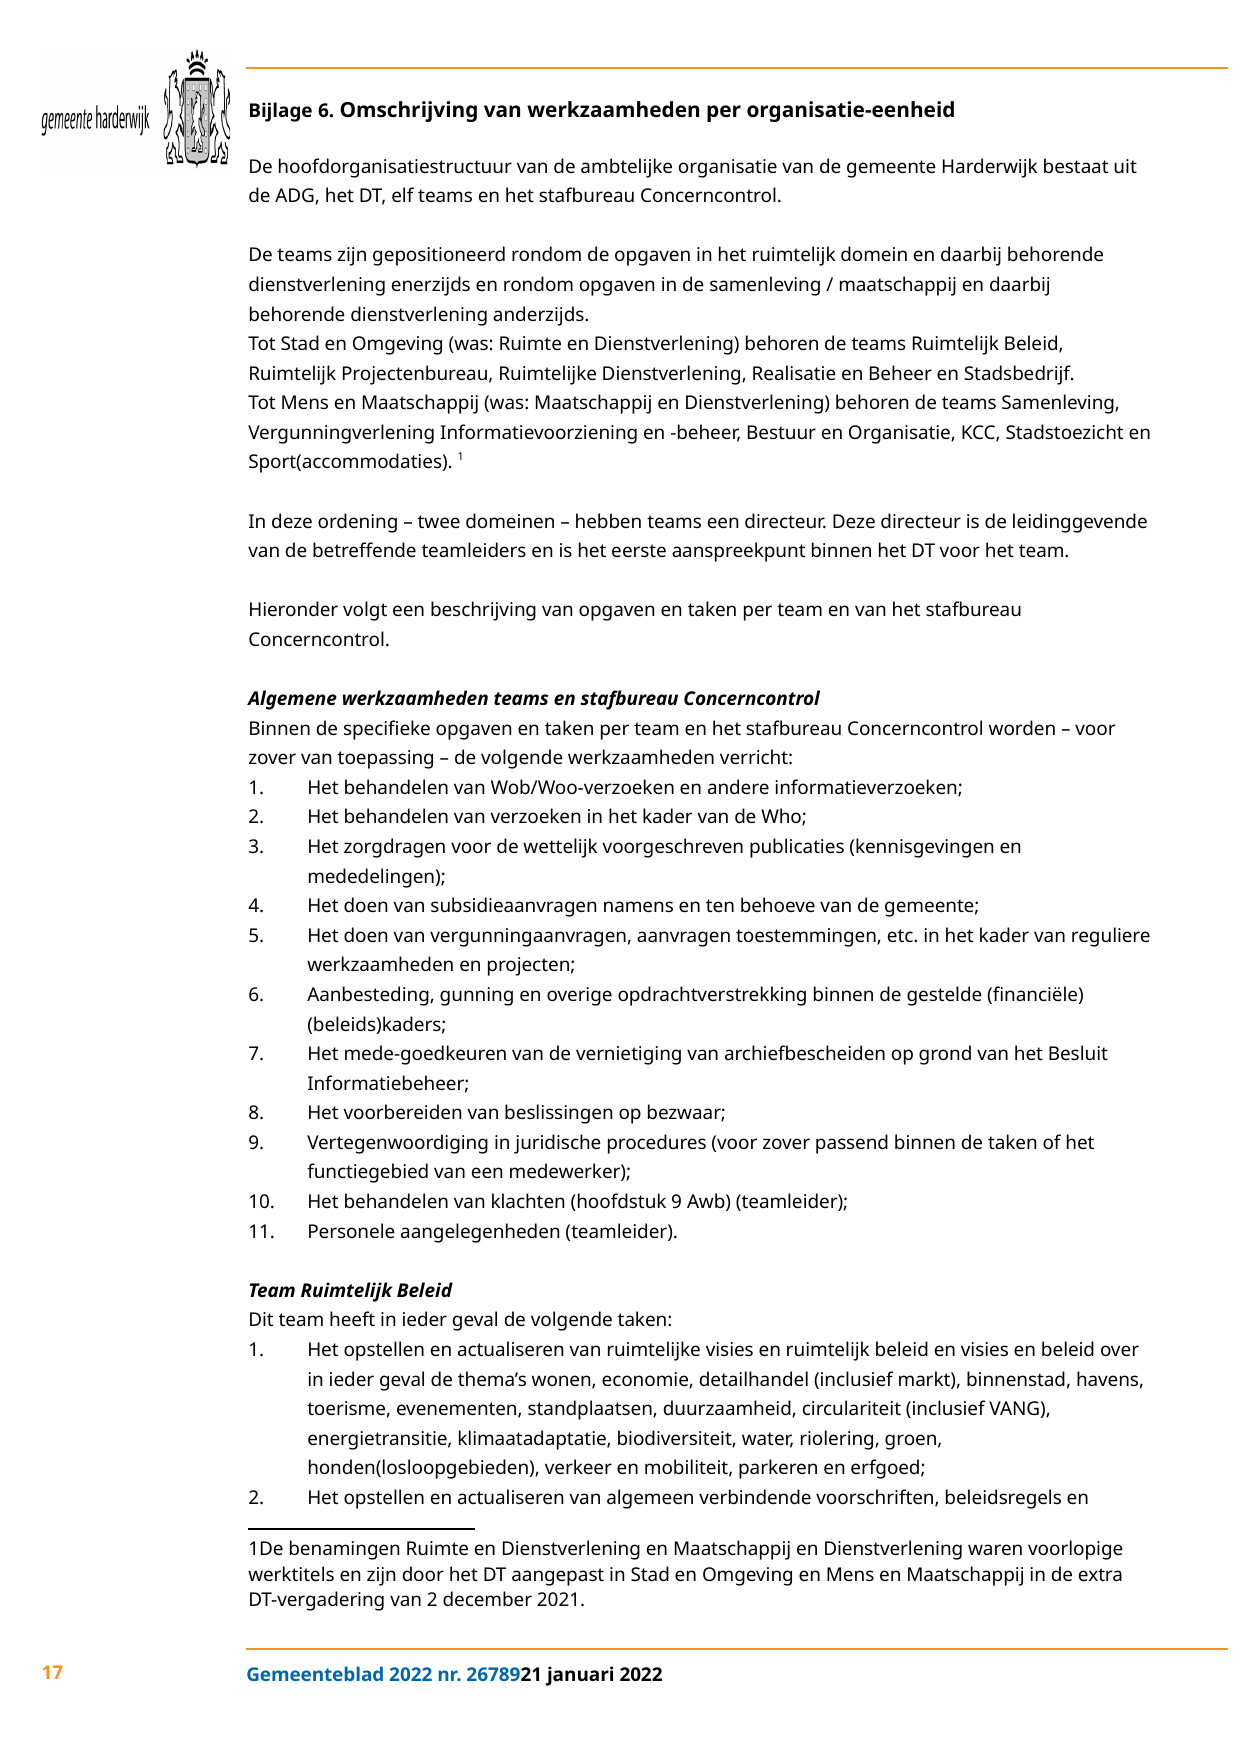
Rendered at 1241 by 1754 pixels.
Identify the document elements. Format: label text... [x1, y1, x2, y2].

list Aanbesteding, gunning en overige opdrachtverstrekking binnen de gestelde (financiële) (beleids)kaders; [248, 981, 1152, 1037]
list Het voorbereiden van beslissingen op bezwaar; [248, 1099, 1152, 1125]
list Het behandelen van klachten (hoofdstuk 9 Awb) (teamleider); [248, 1188, 1152, 1214]
list Het opstellen en actualiseren van ruimtelijke visies en ruimtelijk beleid en visies en beleid over in ieder geval de thema’s wonen, economie, detailhandel (inclusief markt), binnenstad, havens, toerisme, evenementen, standplaatsen, duurzaamheid, circulariteit (inclusief VANG), energietransitie, klimaatadaptatie, biodiversiteit, water, riolering, groen, honden(losloopgebieden), verkeer en mobiliteit, parkeren en erfgoed; [248, 1336, 1152, 1480]
text De benamingen Ruimte en Dienstverlening en Maatschappij en Dienstverlening waren voorlopige werktitels en zijn door het DT aangepast in Stad en Omgeving en Mens en Maatschappij in de extra DT-vergadering van 2 december 2021. [248, 1535, 1152, 1612]
list Het behandelen van Wob/Woo-verzoeken en andere informatieverzoeken; [248, 774, 1152, 800]
list Het doen van subsidieaanvragen namens en ten behoeve van de gemeente; [248, 892, 1152, 918]
text Hieronder volgt een beschrijving van opgaven en taken per team en van het stafbureau Concerncontrol. [248, 597, 1152, 652]
list Het doen van vergunningaanvragen, aanvragen toestemmingen, etc. in het kader van reguliere werkzaamheden en projecten; [248, 922, 1152, 977]
list Vertegenwoordiging in juridische procedures (voor zover passend binnen de taken of het functiegebied van een medewerker); [248, 1129, 1152, 1184]
text In deze ordening – twee domeinen – hebben teams een directeur. Deze directeur is de leidinggevende van de betreffende teamleiders en is het eerste aanspreekpunt binnen het DT voor het team. [248, 508, 1152, 563]
text Team Ruimtelijk Beleid [248, 1277, 1152, 1303]
picture [41, 47, 231, 172]
text Bijlage 6. Omschrijving van werkzaamheden per organisatie-eenheid [248, 95, 1152, 123]
text De hoofdorganisatiestructuur van de ambtelijke organisatie van de gemeente Harderwijk bestaat uit de ADG, het DT, elf teams en het stafbureau Concerncontrol. [248, 153, 1152, 208]
list Personele aangelegenheden (teamleider). [248, 1218, 1152, 1244]
list Het opstellen en actualiseren van algemeen verbindende voorschriften, beleidsregels en [248, 1484, 1152, 1510]
list Het zorgdragen voor de wettelijk voorgeschreven publicaties (kennisgevingen en mededelingen); [248, 833, 1152, 889]
text Tot Mens en Maatschappij (was: Maatschappij en Dienstverlening) behoren de teams Samenleving, Vergunningverlening Informatievoorziening en -beheer, Bestuur en Organisatie, KCC, Stadstoezicht en Sport(accommodaties). [248, 389, 1152, 474]
text Binnen de specifieke opgaven en taken per team en het stafbureau Concerncontrol worden – voor zover van toepassing – de volgende werkzaamheden verricht: [248, 715, 1152, 770]
text Tot Stad en Omgeving (was: Ruimte en Dienstverlening) behoren de teams Ruimtelijk Beleid, Ruimtelijk Projectenbureau, Ruimtelijke Dienstverlening, Realisatie en Beheer en Stadsbedrijf. [248, 330, 1152, 386]
text Algemene werkzaamheden teams en stafbureau Concerncontrol [248, 685, 1152, 711]
text Dit team heeft in ieder geval de volgende taken: [248, 1307, 1152, 1332]
list Het behandelen van verzoeken in het kader van de Who; [248, 804, 1152, 829]
text De teams zijn gepositioneerd rondom de opgaven in het ruimtelijk domein en daarbij behorende dienstverlening enerzijds en rondom opgaven in de samenleving / maatschappij en daarbij behorende dienstverlening anderzijds. [248, 242, 1152, 327]
list Het mede-goedkeuren van de vernietiging van archiefbescheiden op grond van het Besluit Informatiebeheer; [248, 1040, 1152, 1096]
